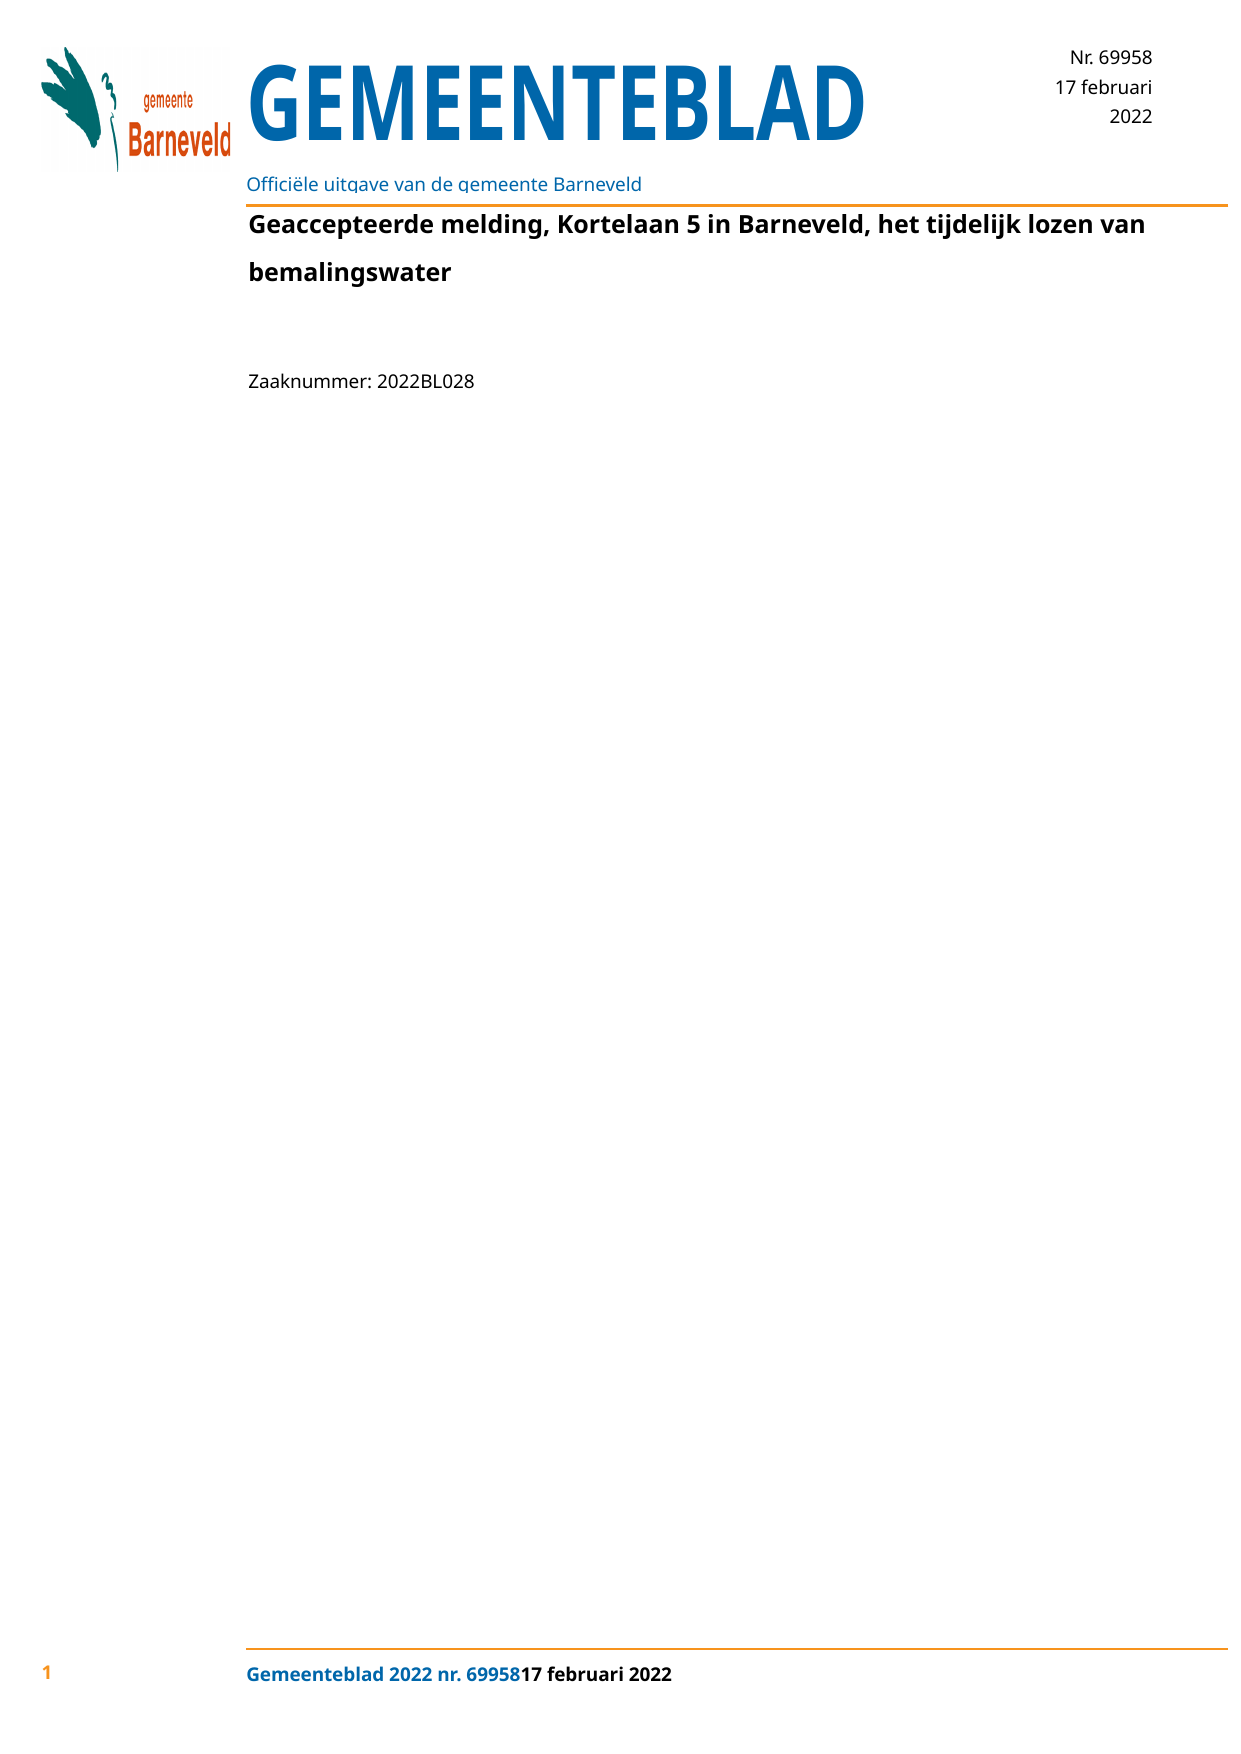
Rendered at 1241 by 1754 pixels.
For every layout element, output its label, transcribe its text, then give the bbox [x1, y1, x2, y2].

text Zaaknummer: 2022BL028 [248, 368, 1152, 394]
text Geaccepteerde melding, Kortelaan 5 in Barneveld, het tijdelijk lozen van bemalingswater [248, 207, 1152, 288]
picture [41, 47, 231, 172]
